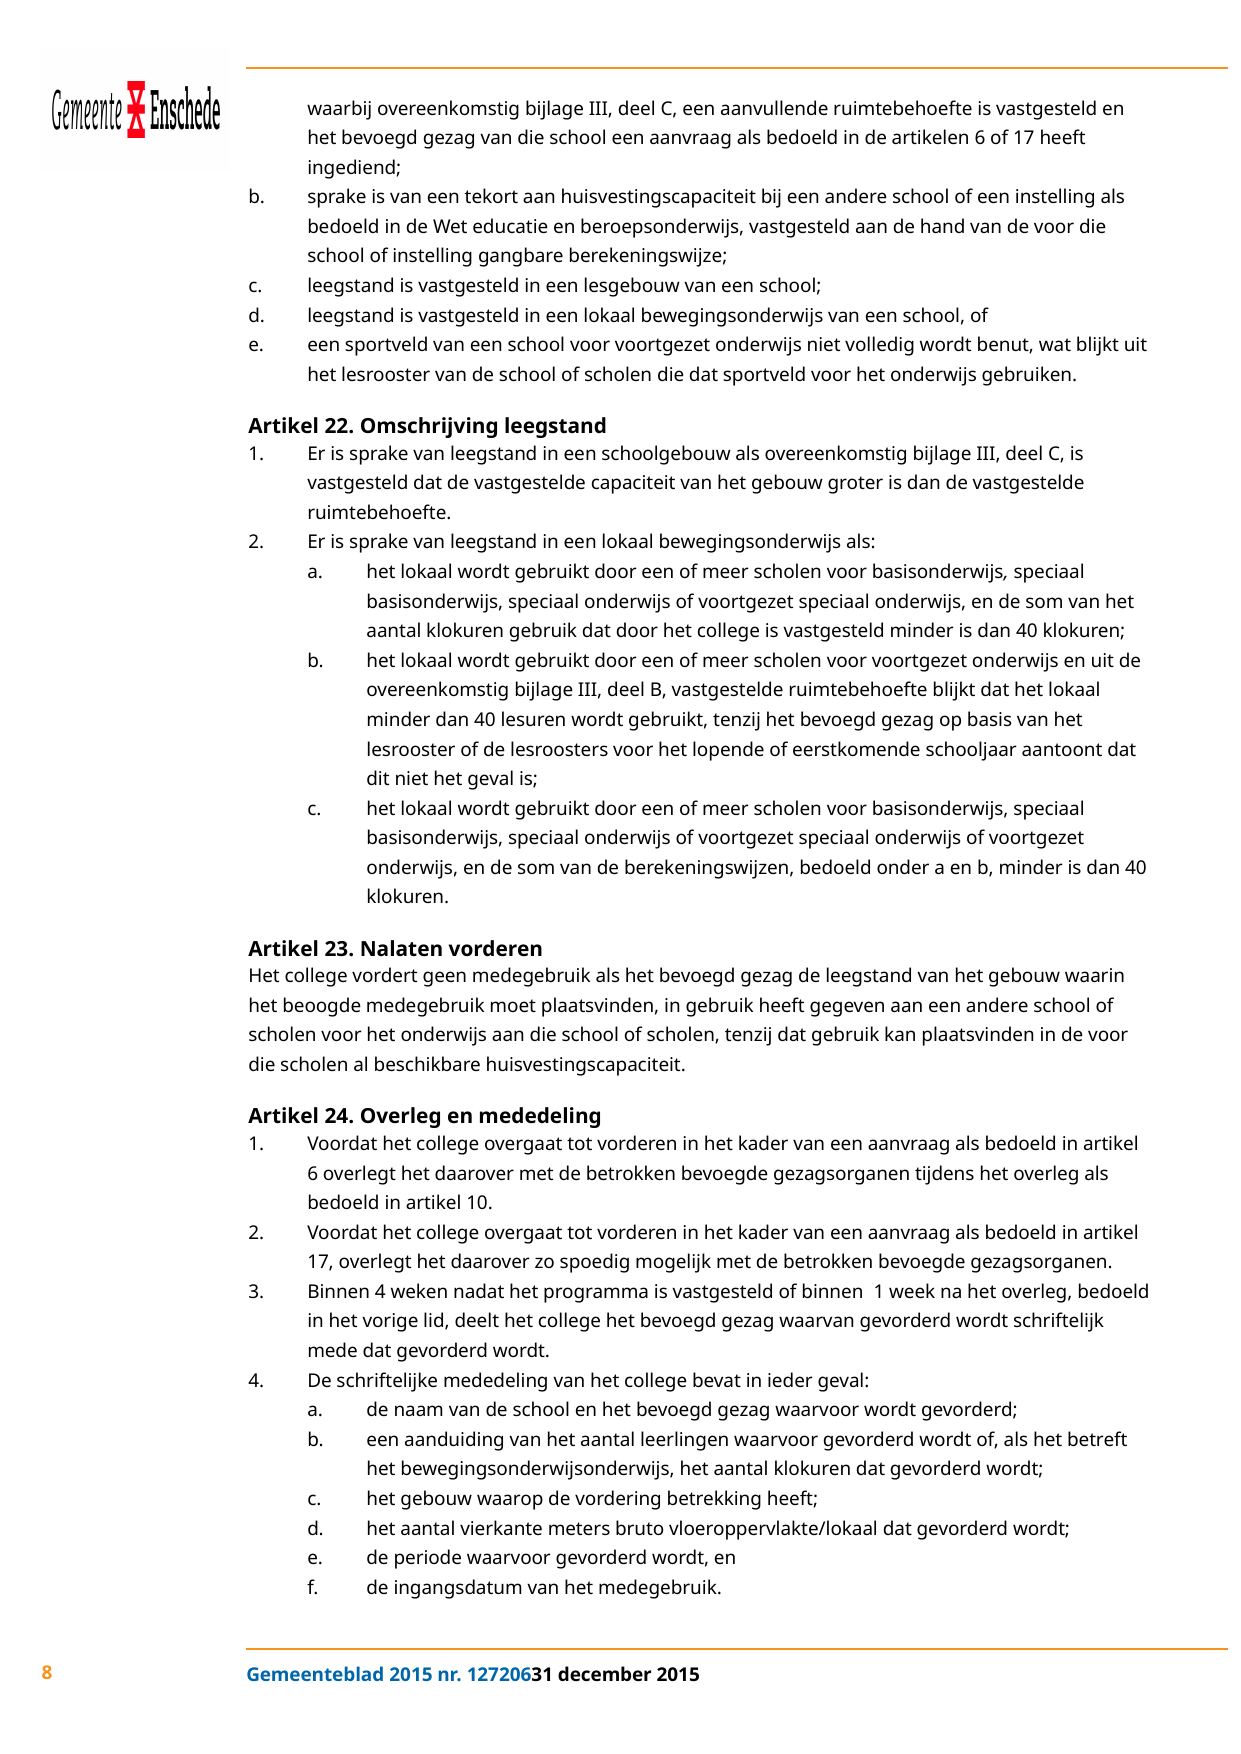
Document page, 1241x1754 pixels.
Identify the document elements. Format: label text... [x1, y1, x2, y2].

list het lokaal wordt gebruikt door een of meer scholen voor basisonderwijs, speciaal basisonderwijs, speciaal onderwijs of voortgezet speciaal onderwijs of voortgezet onderwijs, en de som van de berekeningswijzen, bedoeld onder a en b, minder is dan 40 klokuren. [307, 795, 1152, 909]
list het lokaal wordt gebruikt door een of meer scholen voor basisonderwijs, speciaal basisonderwijs, speciaal onderwijs of voortgezet speciaal onderwijs, en de som van het aantal klokuren gebruik dat door het college is vastgesteld minder is dan 40 klokuren; [307, 558, 1152, 643]
list Er is sprake van leegstand in een schoolgebouw als overeenkomstig bijlage III, deel C, is vastgesteld dat de vastgestelde capaciteit van het gebouw groter is dan de vastgestelde ruimtebehoefte. [248, 440, 1152, 525]
list Binnen 4 weken nadat het programma is vastgesteld of binnen 1 week na het overleg, bedoeld in het vorige lid, deelt het college het bevoegd gezag waarvan gevorderd wordt schriftelijk mede dat gevorderd wordt. [248, 1278, 1152, 1363]
list sprake is van een tekort aan huisvestingscapaciteit bij een andere school of een instelling als bedoeld in de Wet educatie en beroepsonderwijs, vastgesteld aan de hand van de voor die school of instelling gangbare berekeningswijze; [248, 183, 1152, 268]
list Er is sprake van leegstand in een lokaal bewegingsonderwijs als: [248, 529, 1152, 554]
picture [41, 47, 231, 172]
list leegstand is vastgesteld in een lokaal bewegingsonderwijs van een school, of [248, 302, 1152, 328]
list Voordat het college overgaat tot vorderen in het kader van een aanvraag als bedoeld in artikel 6 overlegt het daarover met de betrokken bevoegde gezagsorganen tijdens het overleg als bedoeld in artikel 10. [248, 1130, 1152, 1215]
list waarbij overeenkomstig bijlage III, deel C, een aanvullende ruimtebehoefte is vastgesteld en het bevoegd gezag van die school een aanvraag als bedoeld in de artikelen 6 of 17 heeft ingediend; [248, 95, 1152, 180]
list het aantal vierkante meters bruto vloeroppervlakte/lokaal dat gevorderd wordt; [307, 1515, 1152, 1540]
text Artikel 23. Nalaten vorderen [248, 934, 1152, 962]
list de ingangsdatum van het medegebruik. [307, 1574, 1152, 1599]
list Voordat het college overgaat tot vorderen in het kader van een aanvraag als bedoeld in artikel 17, overlegt het daarover zo spoedig mogelijk met de betrokken bevoegde gezagsorganen. [248, 1219, 1152, 1274]
list een sportveld van een school voor voortgezet onderwijs niet volledig wordt benut, wat blijkt uit het lesrooster van de school of scholen die dat sportveld voor het onderwijs gebruiken. [248, 331, 1152, 387]
list het lokaal wordt gebruikt door een of meer scholen voor voortgezet onderwijs en uit de overeenkomstig bijlage III, deel B, vastgestelde ruimtebehoefte blijkt dat het lokaal minder dan 40 lesuren wordt gebruikt, tenzij het bevoegd gezag op basis van het lesrooster of de lesroosters voor het lopende of eerstkomende schooljaar aantoont dat dit niet het geval is; [307, 647, 1152, 791]
text Het college vordert geen medegebruik als het bevoegd gezag de leegstand van het gebouw waarin het beoogde medegebruik moet plaatsvinden, in gebruik heeft gegeven aan een andere school of scholen voor het onderwijs aan die school of scholen, tenzij dat gebruik kan plaatsvinden in de voor die scholen al beschikbare huisvestingscapaciteit. [248, 962, 1152, 1077]
list een aanduiding van het aantal leerlingen waarvoor gevorderd wordt of, als het betreft het bewegingsonderwijsonderwijs, het aantal klokuren dat gevorderd wordt; [307, 1426, 1152, 1481]
list het gebouw waarop de vordering betrekking heeft; [307, 1485, 1152, 1511]
list leegstand is vastgesteld in een lesgebouw van een school; [248, 272, 1152, 298]
list de naam van de school en het bevoegd gezag waarvoor wordt gevorderd; [307, 1396, 1152, 1422]
text Artikel 24. Overleg en mededeling [248, 1102, 1152, 1130]
list de periode waarvoor gevorderd wordt, en [307, 1544, 1152, 1570]
text Artikel 22. Omschrijving leegstand [248, 411, 1152, 440]
list De schriftelijke mededeling van het college bevat in ieder geval: [248, 1367, 1152, 1392]
